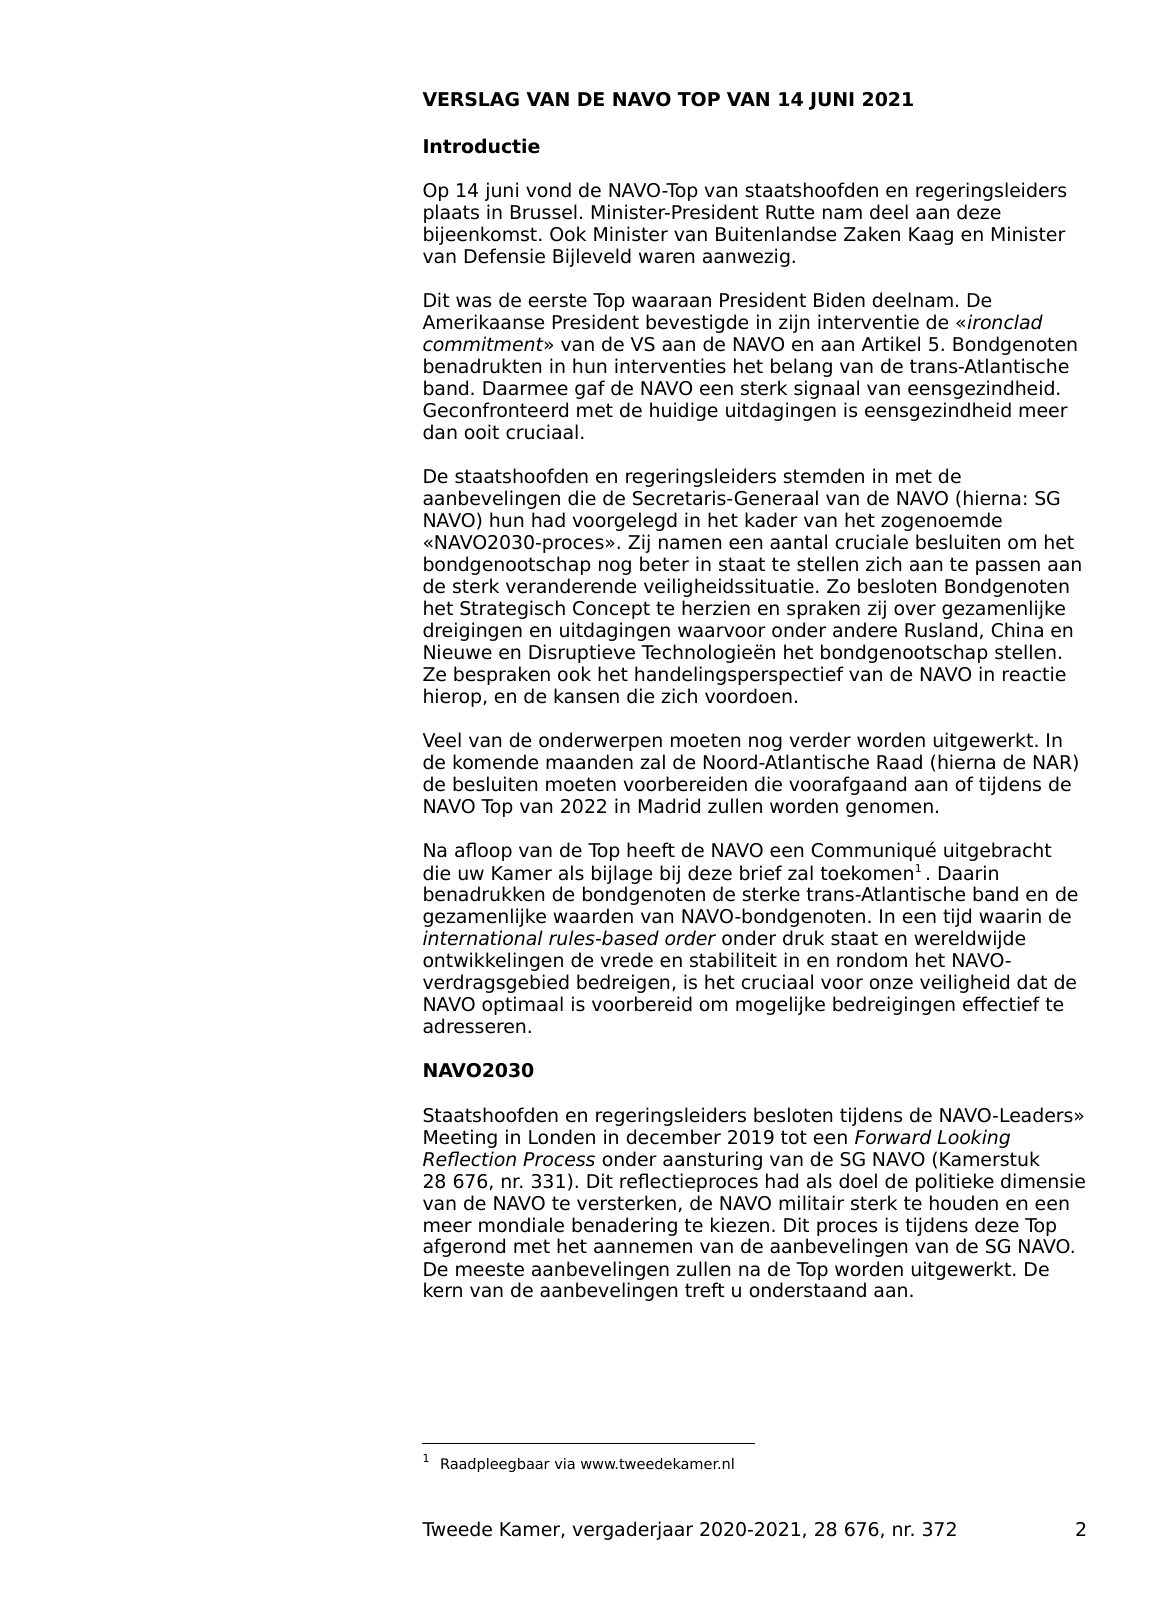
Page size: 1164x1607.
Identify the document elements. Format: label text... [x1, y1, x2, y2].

text Veel van de onderwerpen moeten nog verder worden uitgewerkt. In de komende maanden zal de Noord-Atlantische Raad (hierna de NAR) de besluiten moeten voorbereiden die voorafgaand aan of tijdens de NAVO Top van 2022 in Madrid zullen worden genomen. [422, 730, 1087, 818]
subtitle VERSLAG VAN DE NAVO TOP VAN 14 JUNI 2021 [422, 89, 1087, 111]
subtitle Introductie [422, 136, 1087, 158]
text De staatshoofden en regeringsleiders stemden in met de aanbevelingen die de Secretaris-Generaal van de NAVO (hierna: SG NAVO) hun had voorgelegd in het kader van het zogenoemde «NAVO2030-proces». Zij namen een aantal cruciale besluiten om het bondgenootschap nog beter in staat te stellen zich aan te passen aan de sterk veranderende veiligheidssituatie. Zo besloten Bondgenoten het Strategisch Concept te herzien en spraken zij over gezamenlijke dreigingen en uitdagingen waarvoor onder andere Rusland, China en Nieuwe en Disruptieve Technologieën het bondgenootschap stellen. Ze bespraken ook het handelingsperspectief van de NAVO in reactie hierop, en de kansen die zich voordoen. [422, 466, 1087, 708]
text Dit was de eerste Top waaraan President Biden deelnam. De Amerikaanse President bevestigde in zijn interventie de «ironclad commitment» van de VS aan de NAVO en aan Artikel 5. Bondgenoten benadrukten in hun interventies het belang van de trans-Atlantische band. Daarmee gaf de NAVO een sterk signaal van eensgezindheid. Geconfronteerd met de huidige uitdagingen is eensgezindheid meer dan ooit cruciaal. [422, 290, 1087, 444]
text Staatshoofden en regeringsleiders besloten tijdens de NAVO-Leaders» Meeting in Londen in december 2019 tot een Forward Looking Reflection Process onder aansturing van de SG NAVO (Kamerstuk 28 676, nr. 331). Dit reflectieproces had als doel de politieke dimensie van de NAVO te versterken, de NAVO militair sterk te houden en een meer mondiale benadering te kiezen. Dit proces is tijdens deze Top afgerond met het aannemen van de aanbevelingen van de SG NAVO. De meeste aanbevelingen zullen na de Top worden uitgewerkt. De kern van de aanbevelingen treft u onderstaand aan. [422, 1104, 1087, 1302]
text Na afloop van de Top heeft de NAVO een Communiqué uitgebracht die uw Kamer als bijlage bij deze brief zal toekomen. Daarin benadrukken de bondgenoten de sterke trans-Atlantische band en de gezamenlijke waarden van NAVO-bondgenoten. In een tijd waarin de international rules-based order onder druk staat en wereldwijde ontwikkelingen de vrede en stabiliteit in en rondom het NAVO-verdragsgebied bedreigen, is het cruciaal voor onze veiligheid dat de NAVO optimaal is voorbereid om mogelijke bedreigingen effectief te adresseren. [422, 840, 1087, 1038]
text Op 14 juni vond de NAVO-Top van staatshoofden en regeringsleiders plaats in Brussel. Minister-President Rutte nam deel aan deze bijeenkomst. Ook Minister van Buitenlandse Zaken Kaag en Minister van Defensie Bijleveld waren aanwezig. [422, 180, 1087, 268]
subtitle NAVO2030 [422, 1060, 1087, 1082]
text Raadpleegbaar via www.tweedekamer.nl [422, 1452, 1087, 1474]
